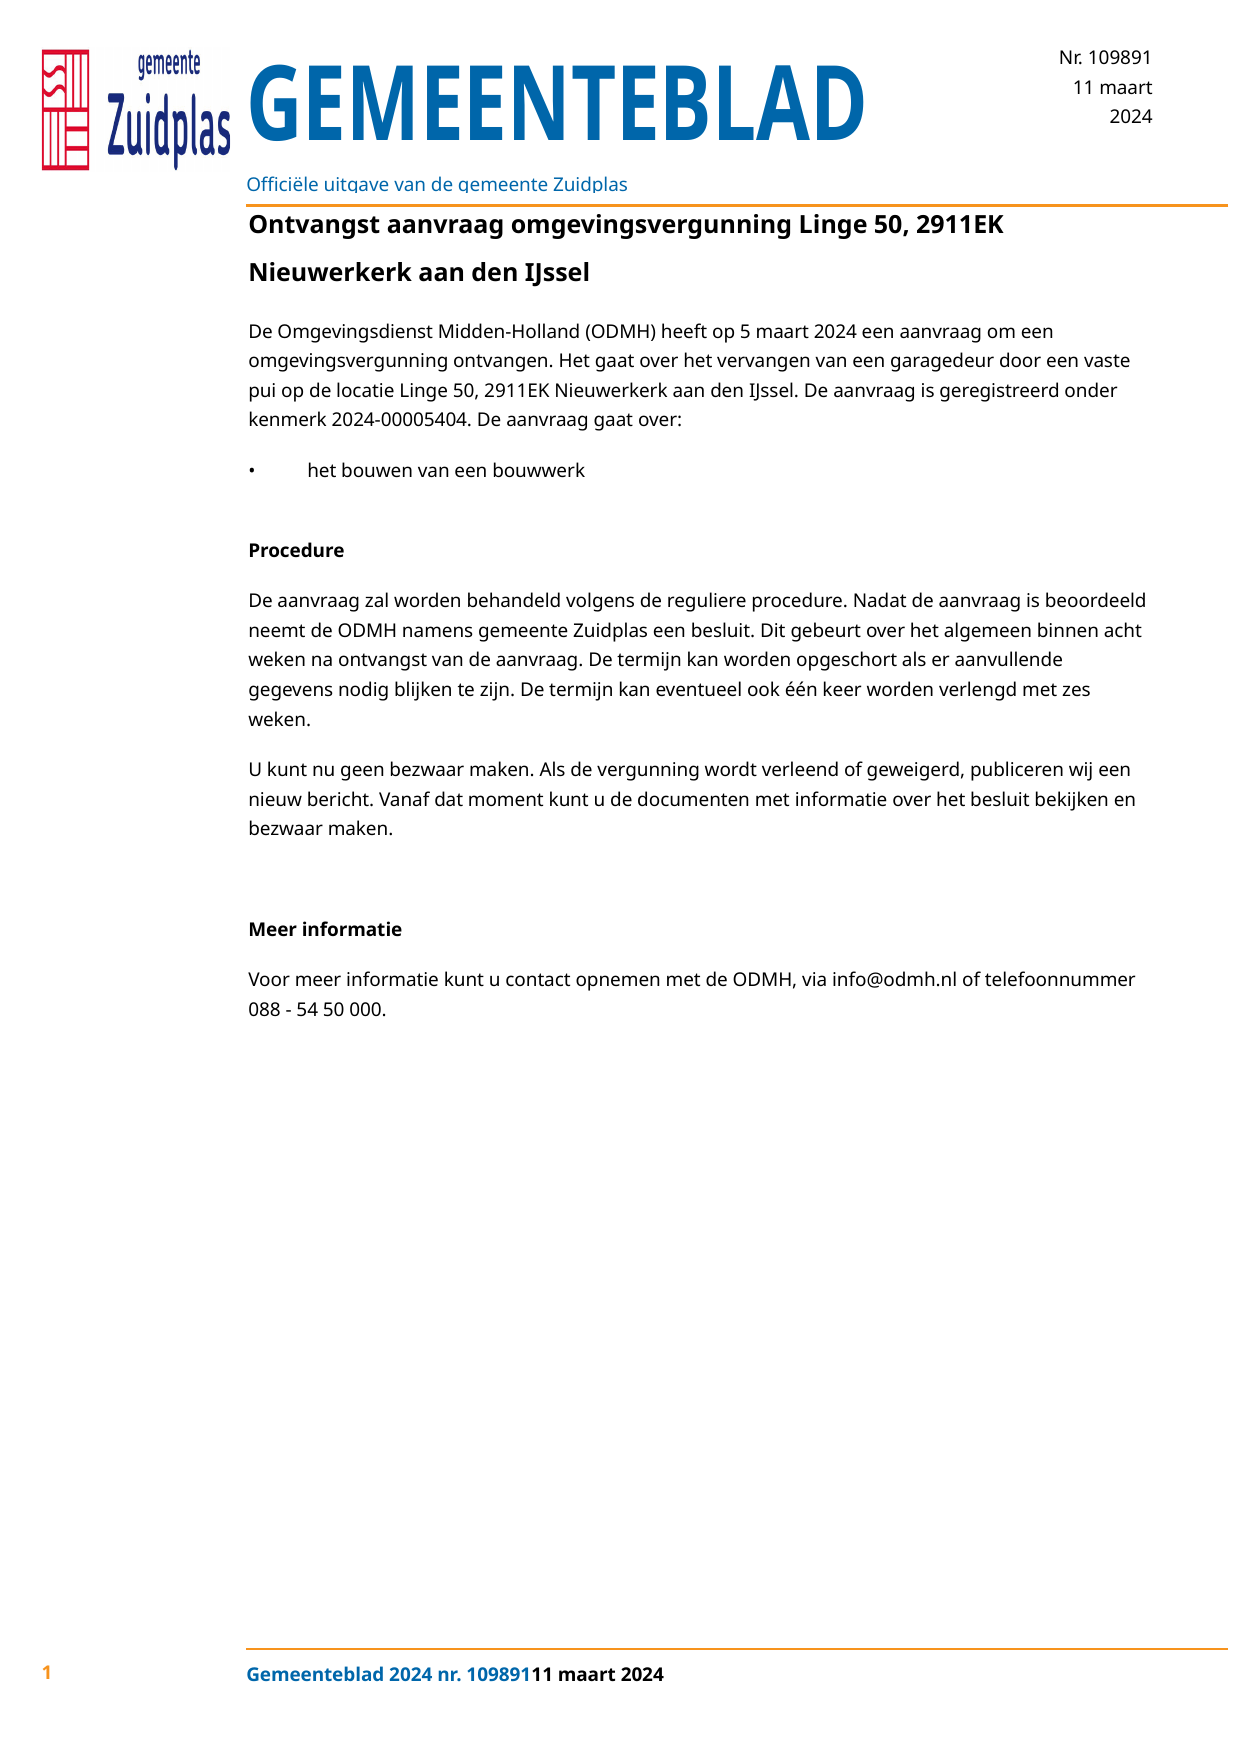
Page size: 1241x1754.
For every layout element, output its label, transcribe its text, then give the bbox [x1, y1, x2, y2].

picture [41, 47, 231, 172]
list het bouwen van een bouwwerk [248, 457, 1152, 483]
text U kunt nu geen bezwaar maken. Als de vergunning wordt verleend of geweigerd, publiceren wij een nieuw bericht. Vanaf dat moment kunt u de documenten met informatie over het besluit bekijken en bezwaar maken. [248, 756, 1152, 841]
text Voor meer informatie kunt u contact opnemen met de ODMH, via info@odmh.nl of telefoonnummer 088 - 54 50 000. [248, 967, 1152, 1022]
text De Omgevingsdienst Midden-Holland (ODMH) heeft op 5 maart 2024 een aanvraag om een omgevingsvergunning ontvangen. Het gaat over het vervangen van een garagedeur door een vaste pui op de locatie Linge 50, 2911EK Nieuwerkerk aan den IJssel. De aanvraag is geregistreerd onder kenmerk 2024-00005404. De aanvraag gaat over: [248, 318, 1152, 432]
text De aanvraag zal worden behandeld volgens de reguliere procedure. Nadat de aanvraag is beoordeeld neemt de ODMH namens gemeente Zuidplas een besluit. Dit gebeurt over het algemeen binnen acht weken na ontvangst van de aanvraag. De termijn kan worden opgeschort als er aanvullende gegevens nodig blijken te zijn. De termijn kan eventueel ook één keer worden verlengd met zes weken. [248, 587, 1152, 732]
text Ontvangst aanvraag omgevingsvergunning Linge 50, 2911EK Nieuwerkerk aan den IJssel [248, 207, 1152, 288]
text Meer informatie [248, 916, 1152, 942]
text Procedure [248, 537, 1152, 563]
